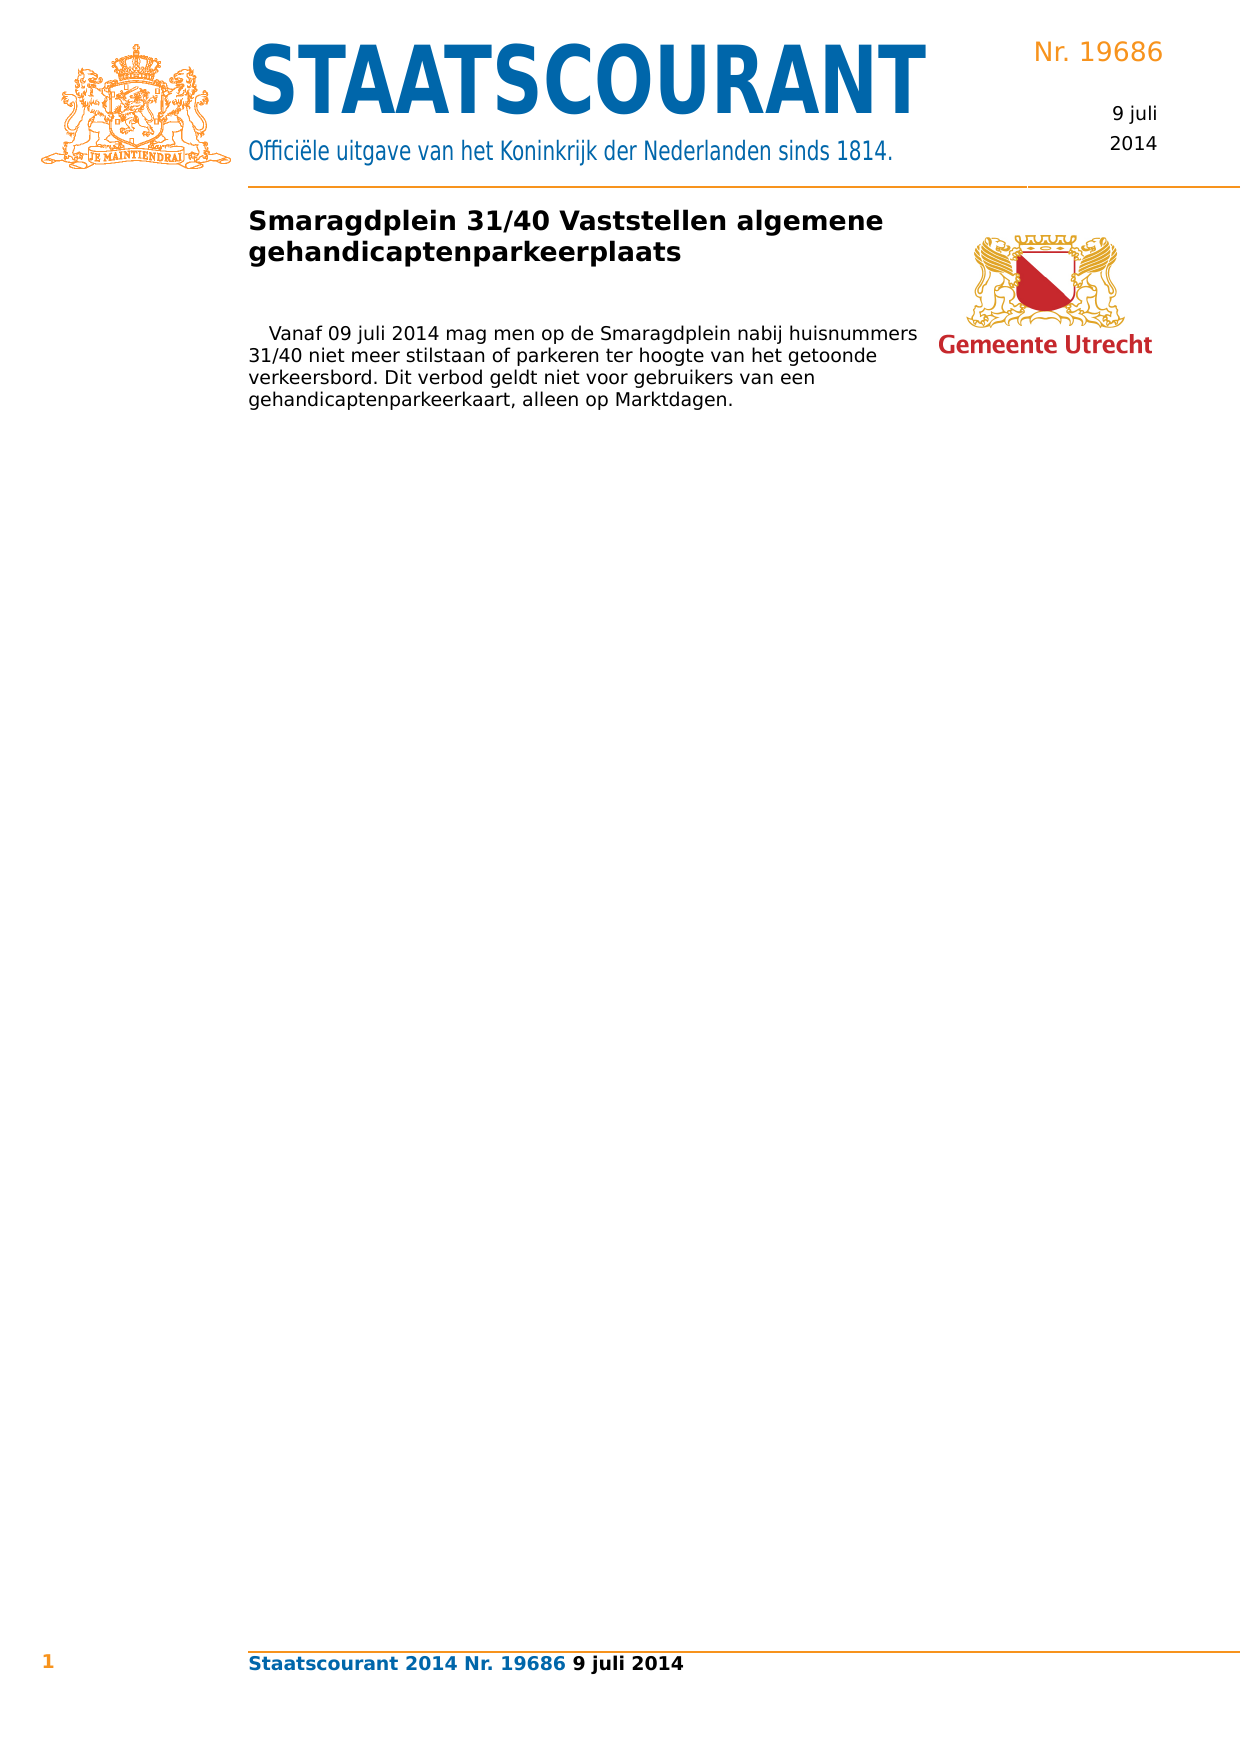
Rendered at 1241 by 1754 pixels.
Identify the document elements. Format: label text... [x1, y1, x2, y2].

text Vanaf 09 juli 2014 mag men op de Smaragdplein nabij huisnummers 31/40 niet meer stilstaan of parkeren ter hoogte van het getoonde verkeersbord. Dit verbod geldt niet voor gebruikers van een gehandicaptenparkeerkaart, alleen op Marktdagen. [248, 323, 1163, 411]
picture [927, 205, 1164, 383]
picture [41, 44, 231, 169]
subtitle Smaragdplein 31/40 Vaststellen algemene gehandicaptenparkeerplaats [248, 206, 927, 268]
